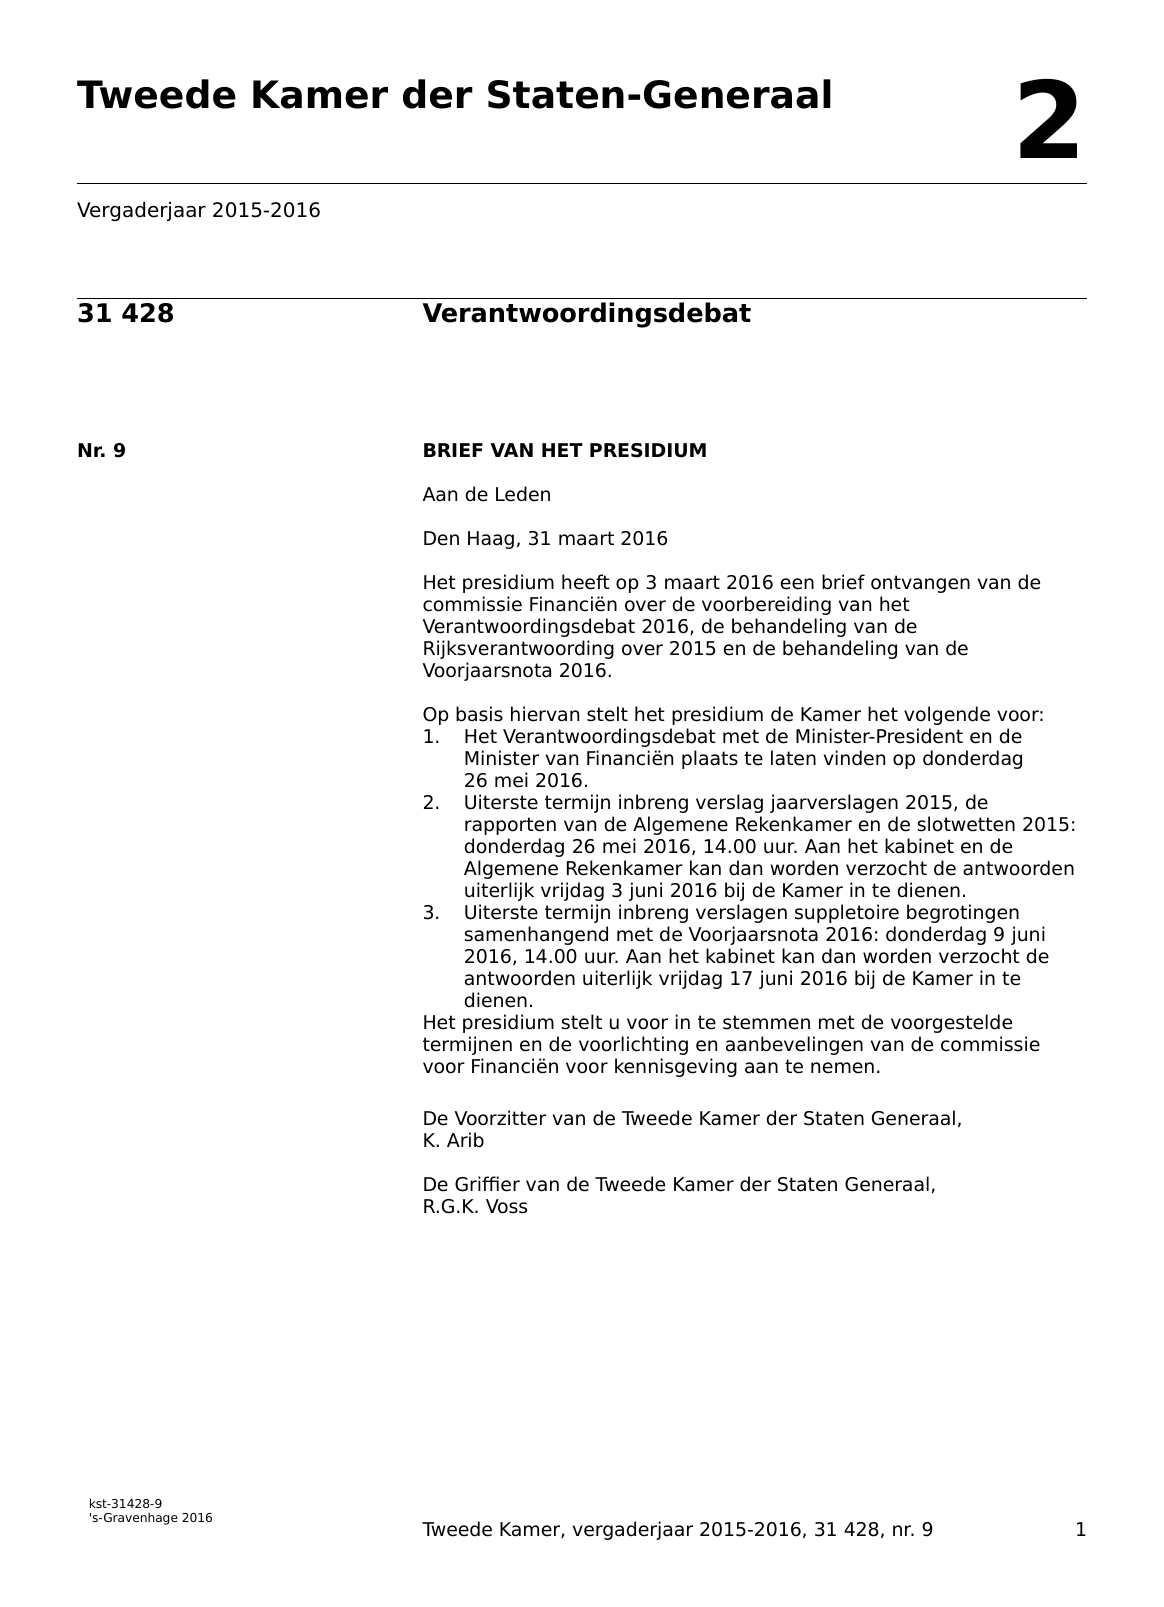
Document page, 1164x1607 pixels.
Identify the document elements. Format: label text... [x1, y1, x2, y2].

subtitle Nr. 9 BRIEF VAN HET PRESIDIUM [77, 440, 1087, 462]
text 3. Uiterste termijn inbreng verslagen suppletoire begrotingen samenhangend met de Voorjaarsnota 2016: donderdag 9 juni 2016, 14.00 uur. Aan het kabinet kan dan worden verzocht de antwoorden uiterlijk vrijdag 17 juni 2016 bij de Kamer in te dienen. [422, 902, 1087, 1012]
text Den Haag, 31 maart 2016 [422, 528, 1087, 550]
text De Voorzitter van de Tweede Kamer der Staten Generaal, K. Arib [422, 1108, 1087, 1152]
table_header Tweede Kamer der Staten-Generaal [77, 59, 886, 183]
text De Griffier van de Tweede Kamer der Staten Generaal, R.G.K. Voss [422, 1174, 1087, 1218]
text 2. Uiterste termijn inbreng verslag jaarverslagen 2015, de rapporten van de Algemene Rekenkamer en de slotwetten 2015: donderdag 26 mei 2016, 14.00 uur. Aan het kabinet en de Algemene Rekenkamer kan dan worden verzocht de antwoorden uiterlijk vrijdag 3 juni 2016 bij de Kamer in te dienen. [422, 792, 1087, 902]
text 's-Gravenhage 2016 [88, 1511, 323, 1525]
subtitle 31 428 Verantwoordingsdebat [77, 299, 1087, 329]
text Het presidium stelt u voor in te stemmen met de voorgestelde termijnen en de voorlichting en aanbevelingen van de commissie voor Financiën voor kennisgeving aan te nemen. [422, 1012, 1087, 1078]
table_header 2 [886, 59, 1087, 183]
text kst-31428-9 [88, 1497, 323, 1511]
text Op basis hiervan stelt het presidium de Kamer het volgende voor: [422, 704, 1087, 726]
text 1. Het Verantwoordingsdebat met de Minister-President en de Minister van Financiën plaats te laten vinden op donderdag 26 mei 2016. [422, 726, 1087, 792]
table_cell Vergaderjaar 2015-2016 [77, 184, 1087, 298]
text Aan de Leden [422, 484, 1087, 506]
text Het presidium heeft op 3 maart 2016 een brief ontvangen van de commissie Financiën over de voorbereiding van het Verantwoordingsdebat 2016, de behandeling van de Rijksverantwoording over 2015 en de behandeling van de Voorjaarsnota 2016. [422, 572, 1087, 682]
